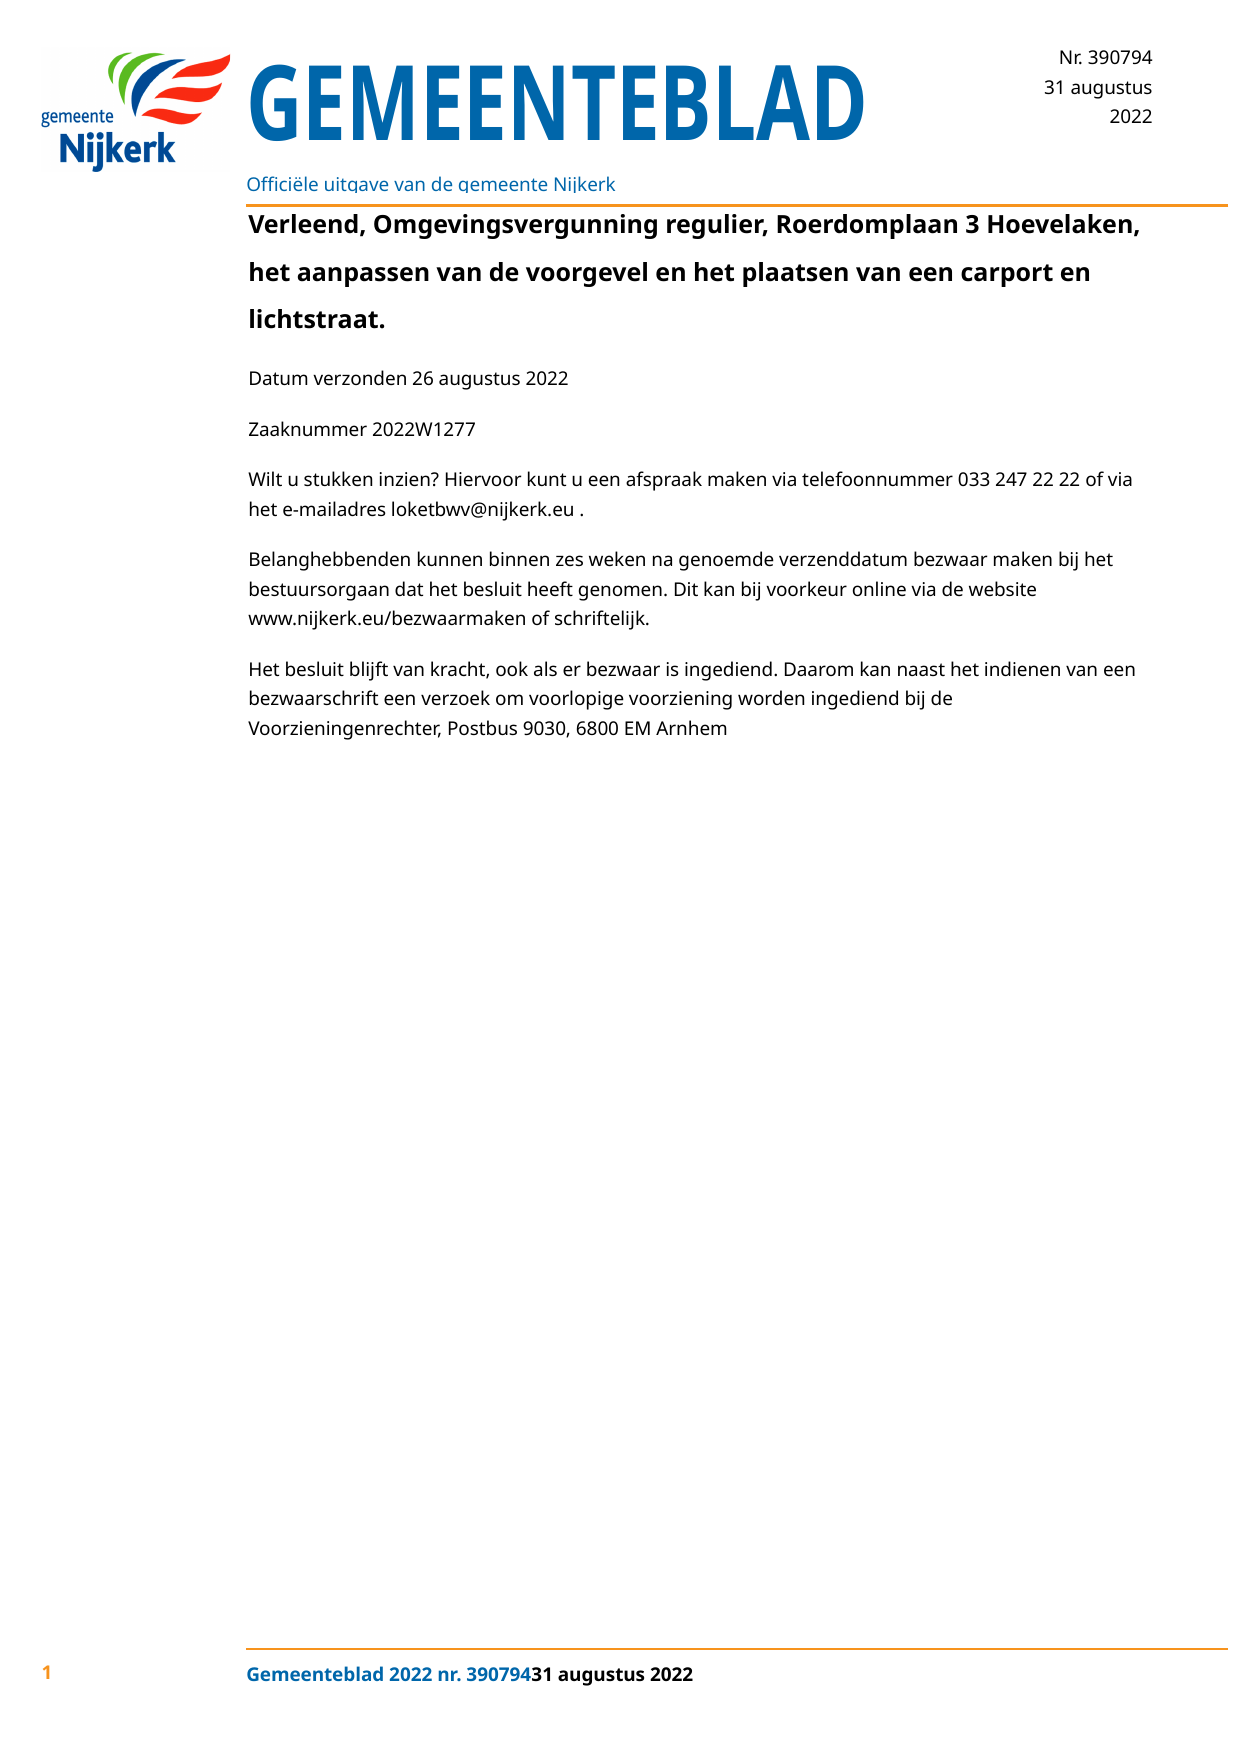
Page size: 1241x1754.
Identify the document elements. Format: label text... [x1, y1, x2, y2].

picture [41, 47, 231, 172]
text Datum verzonden 26 augustus 2022 [248, 366, 1152, 391]
text Wilt u stukken inzien? Hiervoor kunt u een afspraak maken via telefoonnummer 033 247 22 22 of via het e-mailadres loketbwv@nijkerk.eu . [248, 466, 1152, 522]
text Het besluit blijft van kracht, ook als er bezwaar is ingediend. Daarom kan naast het indienen van een bezwaarschrift een verzoek om voorlopige voorziening worden ingediend bij de Voorzieningenrechter, Postbus 9030, 6800 EM Arnhem [248, 656, 1152, 741]
text Verleend, Omgevingsvergunning regulier, Roerdomplaan 3 Hoevelaken, het aanpassen van de voorgevel en het plaatsen van een carport en lichtstraat. [248, 207, 1152, 336]
text Zaaknummer 2022W1277 [248, 416, 1152, 442]
text Belanghebbenden kunnen binnen zes weken na genoemde verzenddatum bezwaar maken bij het bestuursorgaan dat het besluit heeft genomen. Dit kan bij voorkeur online via de website www.nijkerk.eu/bezwaarmaken of schriftelijk. [248, 546, 1152, 631]
